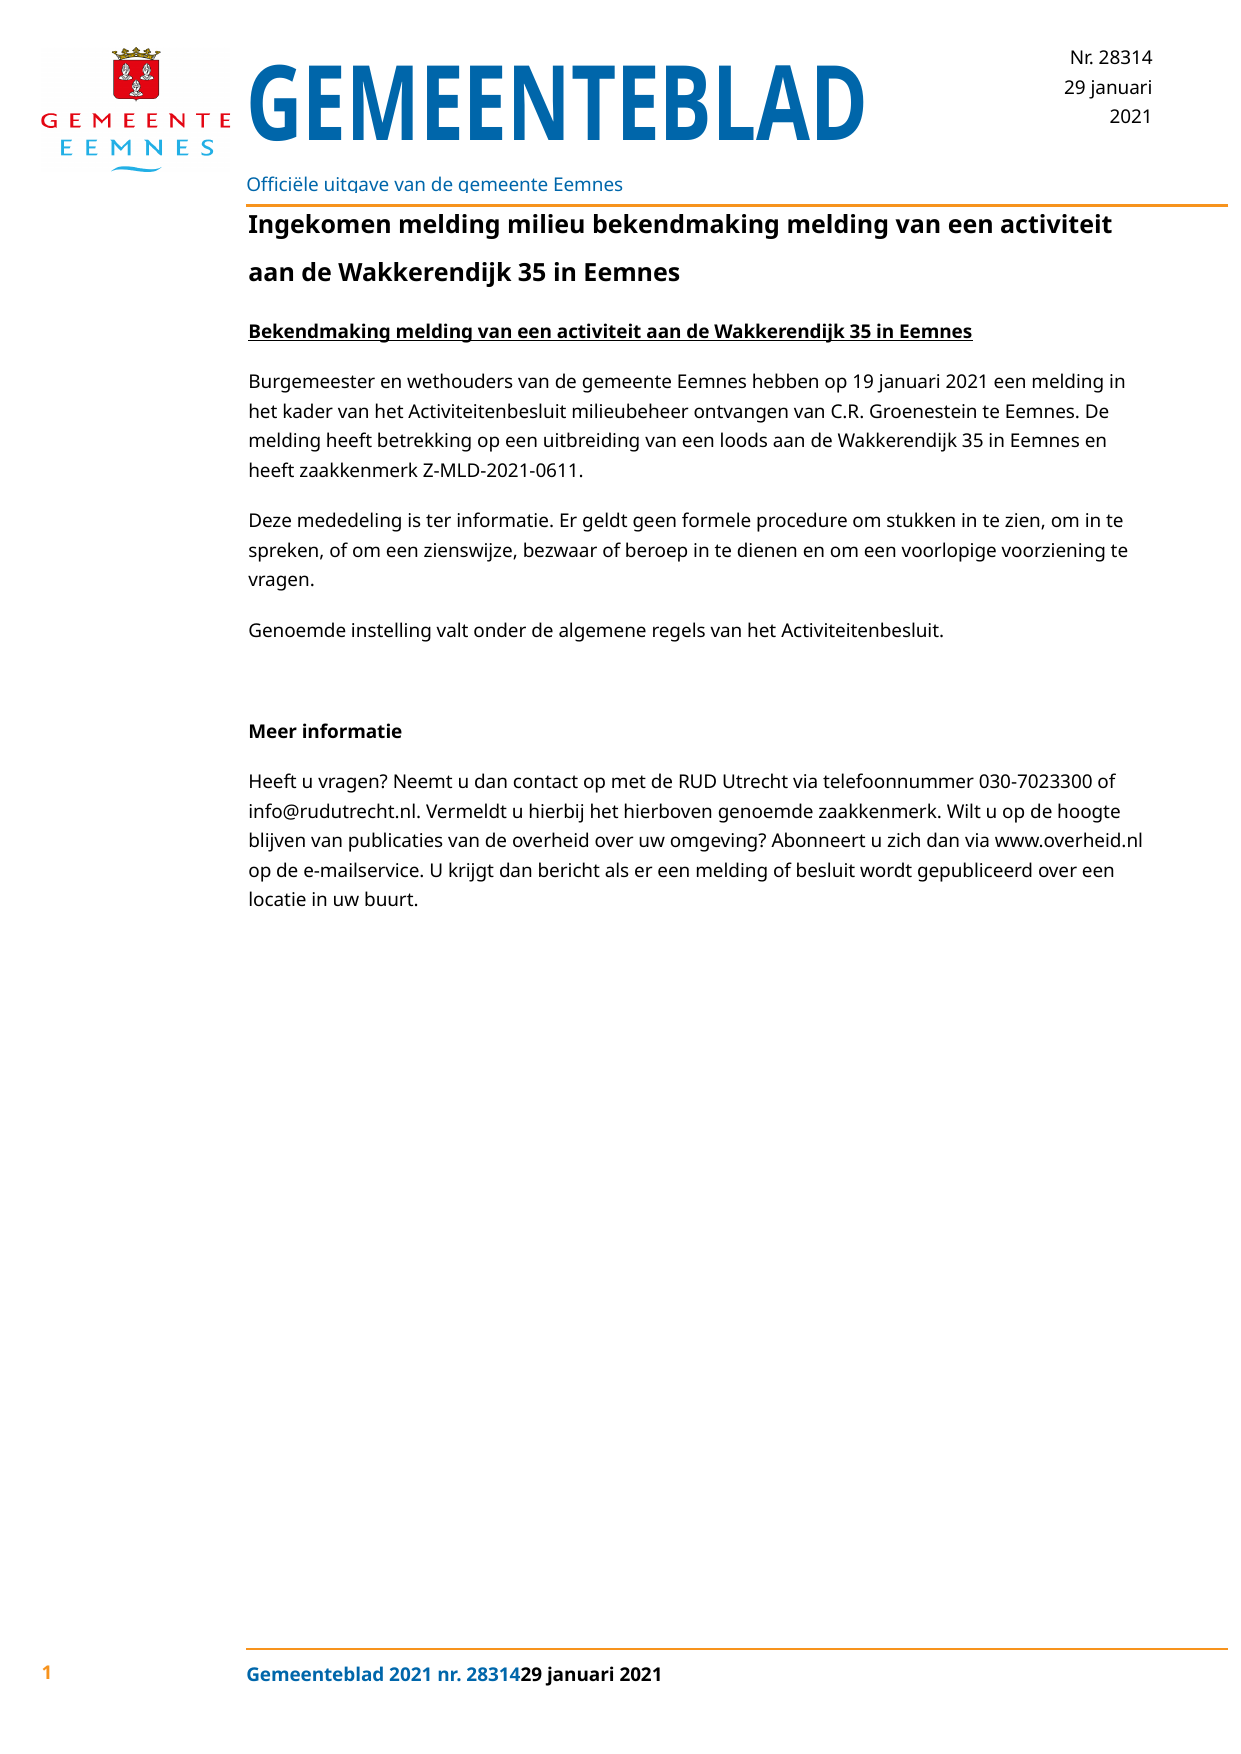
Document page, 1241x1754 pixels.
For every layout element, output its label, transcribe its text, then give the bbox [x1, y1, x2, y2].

text Heeft u vragen? Neemt u dan contact op met de RUD Utrecht via telefoonnummer 030-7023300 of info@rudutrecht.nl. Vermeldt u hierbij het hierboven genoemde zaakkenmerk. Wilt u op de hoogte blijven van publicaties van de overheid over uw omgeving? Abonneert u zich dan via www.overheid.nl op de e-mailservice. U krijgt dan bericht als er een melding of besluit wordt gepubliceerd over een locatie in uw buurt. [248, 768, 1152, 912]
picture [41, 47, 231, 172]
text Genoemde instelling valt onder de algemene regels van het Activiteitenbesluit. [248, 617, 1152, 643]
text Deze mededeling is ter informatie. Er geldt geen formele procedure om stukken in te zien, om in te spreken, of om een zienswijze, bezwaar of beroep in te dienen en om een voorlopige voorziening te vragen. [248, 507, 1152, 592]
text Burgemeester en wethouders van de gemeente Eemnes hebben op 19 januari 2021 een melding in het kader van het Activiteitenbesluit milieubeheer ontvangen van C.R. Groenestein te Eemnes. De melding heeft betrekking op een uitbreiding van een loods aan de Wakkerendijk 35 in Eemnes en heeft zaakkenmerk Z-MLD-2021-0611. [248, 368, 1152, 483]
text Bekendmaking melding van een activiteit aan de Wakkerendijk 35 in Eemnes [248, 318, 1152, 344]
text Meer informatie [248, 718, 1152, 744]
text Ingekomen melding milieu bekendmaking melding van een activiteit aan de Wakkerendijk 35 in Eemnes [248, 207, 1152, 288]
